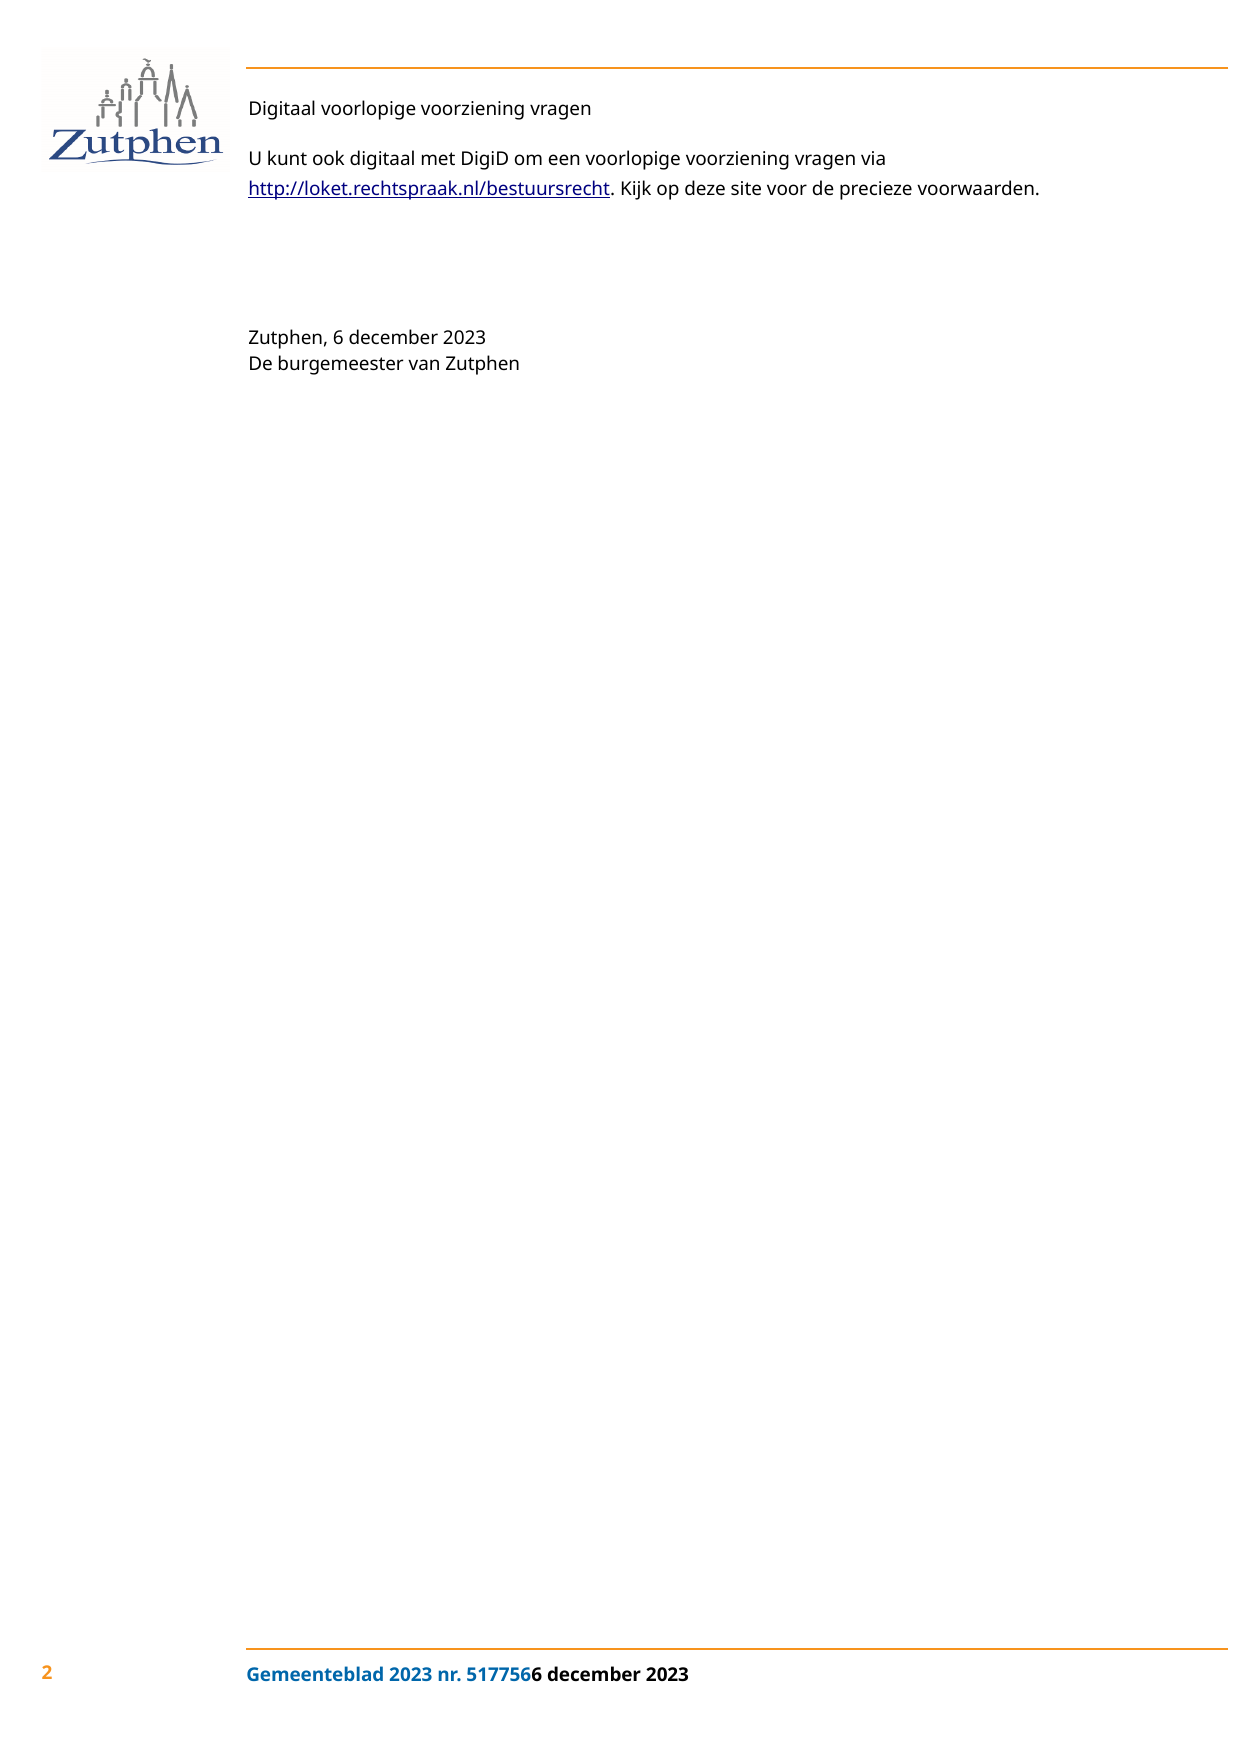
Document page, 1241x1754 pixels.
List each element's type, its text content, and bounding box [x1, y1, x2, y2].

text De burgemeester van Zutphen [248, 350, 1152, 376]
text U kunt ook digitaal met DigiD om een voorlopige voorziening vragen via http://loket.rechtspraak.nl/bestuursrecht. Kijk op deze site voor de precieze voorwaarden. [248, 145, 1152, 201]
text Zutphen, 6 december 2023 [248, 324, 1152, 350]
text Digitaal voorlopige voorziening vragen [248, 95, 1152, 121]
picture [41, 47, 231, 172]
